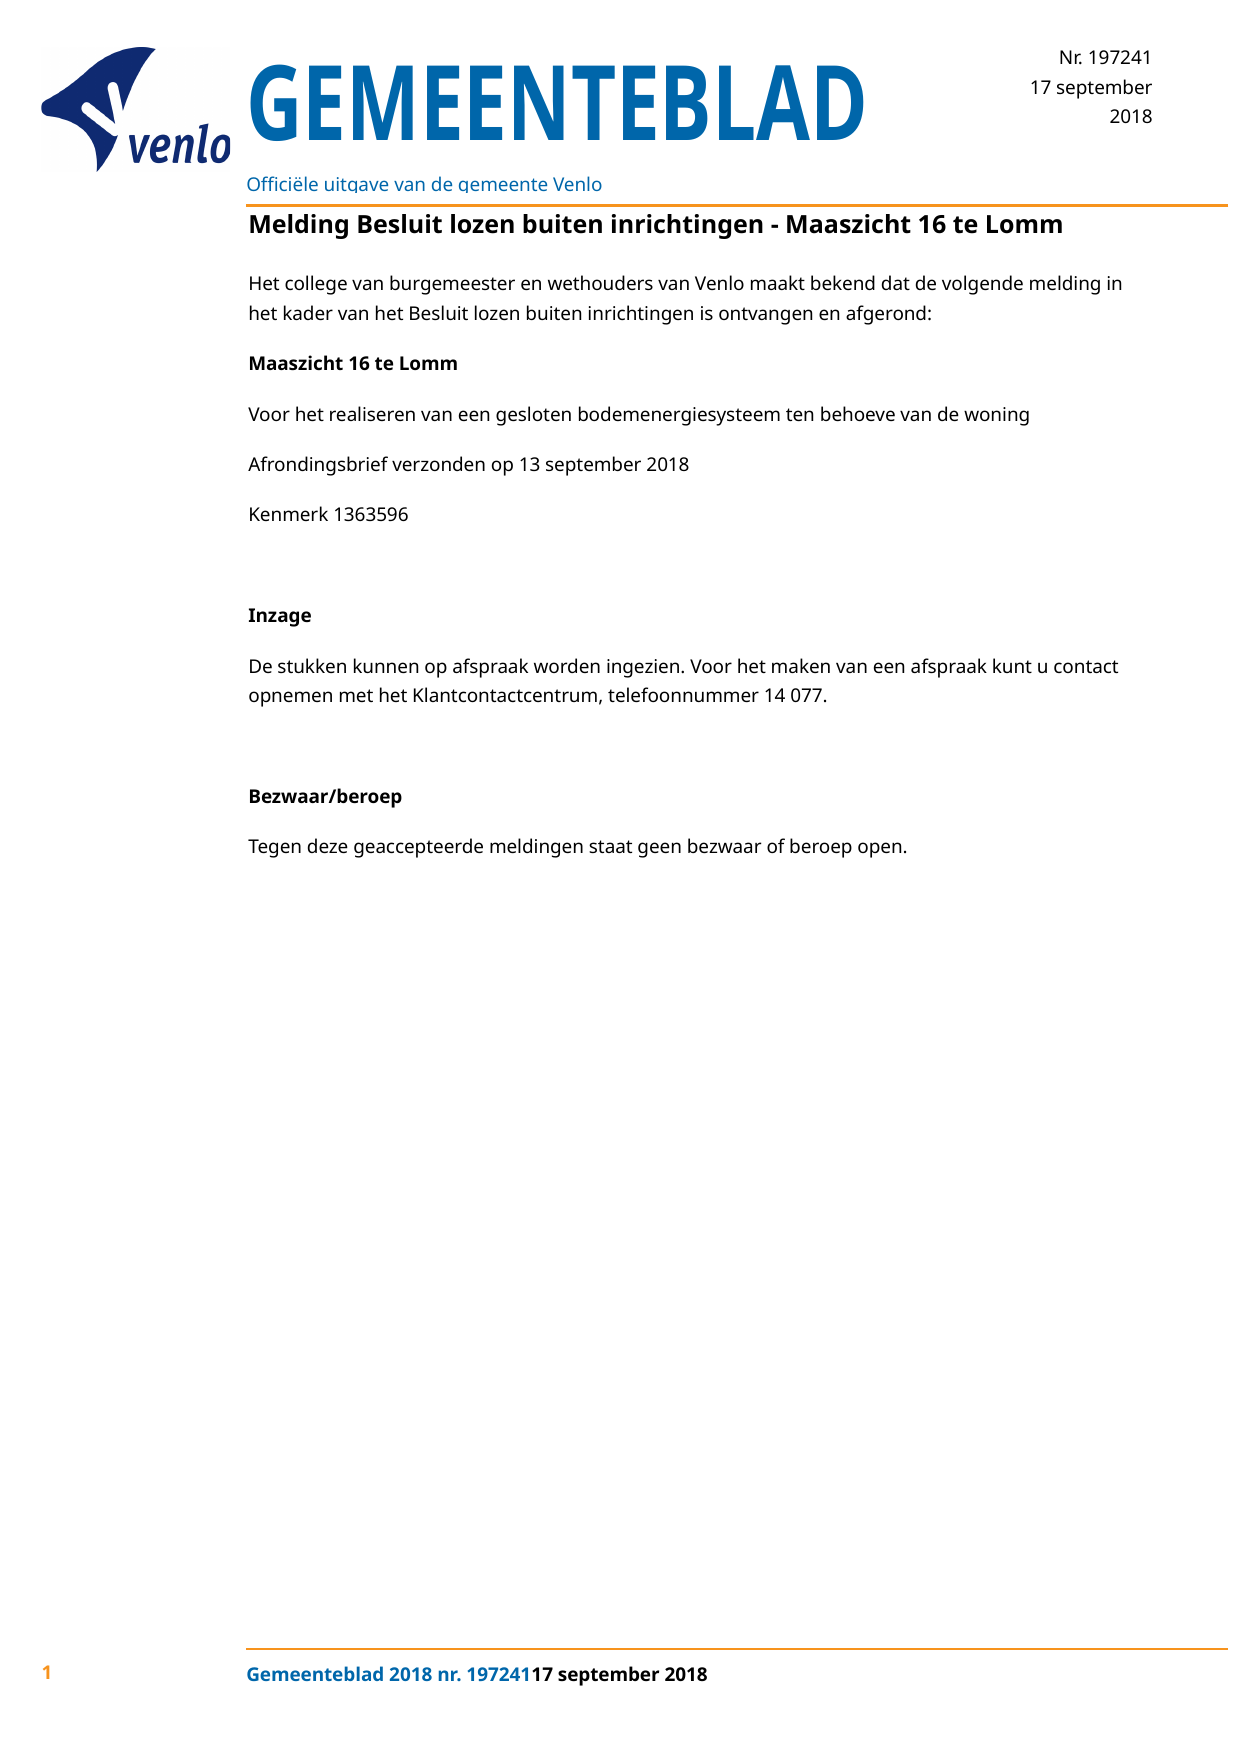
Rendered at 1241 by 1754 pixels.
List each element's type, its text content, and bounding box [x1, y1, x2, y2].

text Voor het realiseren van een gesloten bodemenergiesysteem ten behoeve van de woning [248, 401, 1152, 426]
text Inzage [248, 602, 1152, 628]
text Kenmerk 1363596 [248, 502, 1152, 527]
text Het college van burgemeester en wethouders van Venlo maakt bekend dat de volgende melding in het kader van het Besluit lozen buiten inrichtingen is ontvangen en afgerond: [248, 270, 1152, 326]
text Tegen deze geaccepteerde meldingen staat geen bezwaar of beroep open. [248, 834, 1152, 859]
picture [41, 47, 231, 172]
text Maaszicht 16 te Lomm [248, 350, 1152, 376]
text Bezwaar/beroep [248, 783, 1152, 809]
text Afrondingsbrief verzonden op 13 september 2018 [248, 451, 1152, 477]
text Melding Besluit lozen buiten inrichtingen - Maaszicht 16 te Lomm [248, 207, 1152, 241]
text De stukken kunnen op afspraak worden ingezien. Voor het maken van een afspraak kunt u contact opnemen met het Klantcontactcentrum, telefoonnummer 14 077. [248, 653, 1152, 708]
